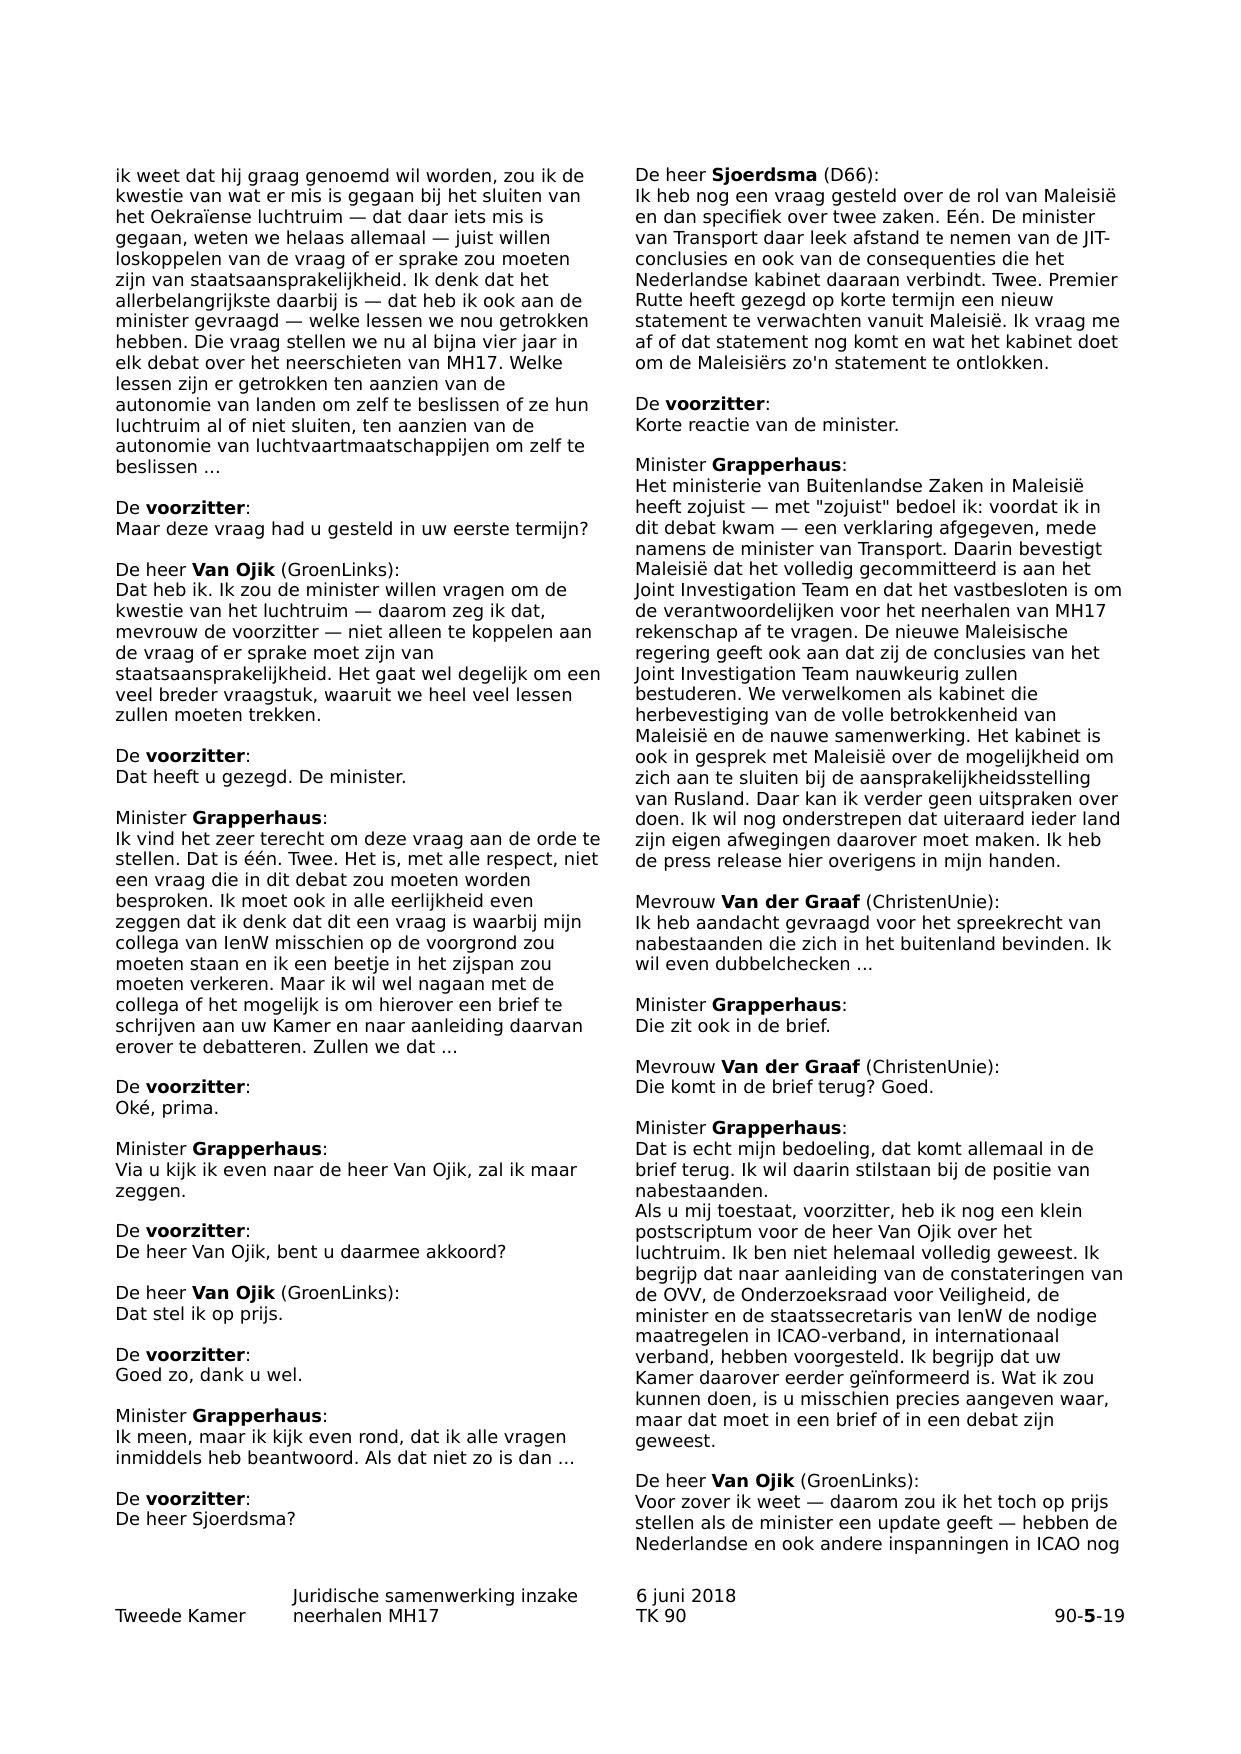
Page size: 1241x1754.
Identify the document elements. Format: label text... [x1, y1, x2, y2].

text De voorzitter: [635, 393, 1125, 414]
text Dat stel ik op prijs. [115, 1304, 605, 1324]
text De heer Sjoerdsma (D66): [635, 165, 1125, 186]
text Mevrouw Van der Graaf (ChristenUnie): [635, 1056, 1125, 1077]
text Minister Grapperhaus: [115, 1406, 605, 1427]
text Die komt in de brief terug? Goed. [635, 1077, 1125, 1098]
text De heer Van Ojik (GroenLinks): [115, 559, 605, 580]
text De heer Sjoerdsma? [115, 1509, 605, 1530]
text Minister Grapperhaus: [115, 807, 605, 828]
text Minister Grapperhaus: [635, 995, 1125, 1016]
text Dat heeft u gezegd. De minister. [115, 767, 605, 787]
text De voorzitter: [115, 1221, 605, 1242]
text Via u kijk ik even naar de heer Van Ojik, zal ik maar zeggen. [115, 1160, 605, 1201]
text De voorzitter: [115, 746, 605, 767]
text Minister Grapperhaus: [635, 1118, 1125, 1139]
text Maar deze vraag had u gesteld in uw eerste termijn? [115, 518, 605, 539]
text Mevrouw Van der Graaf (ChristenUnie): [635, 892, 1125, 912]
text Minister Grapperhaus: [115, 1139, 605, 1160]
text Korte reactie van de minister. [635, 414, 1125, 435]
text De heer Van Ojik (GroenLinks): [115, 1283, 605, 1304]
text De heer Van Ojik (GroenLinks): [635, 1471, 1125, 1492]
text Goed zo, dank u wel. [115, 1365, 605, 1386]
text Ik heb nog een vraag gesteld over de rol van Maleisië en dan specifiek over twee zaken. Eén. De minister van Transport daar leek afstand te nemen van de JIT-conclusies en ook van de consequenties die het Nederlandse kabinet daaraan verbindt. Twee. Premier Rutte heeft gezegd op korte termijn een nieuw statement te verwachten vanuit Maleisië. Ik vraag me af of dat statement nog komt en wat het kabinet doet om de Maleisiërs zo'n statement te ontlokken. [635, 186, 1125, 373]
text Als u mij toestaat, voorzitter, heb ik nog een klein postscriptum voor de heer Van Ojik over het luchtruim. Ik ben niet helemaal volledig geweest. Ik begrijp dat naar aanleiding van de constateringen van de OVV, de Onderzoeksraad voor Veiligheid, de minister en de staatssecretaris van IenW de nodige maatregelen in ICAO-verband, in internationaal verband, hebben voorgesteld. Ik begrijp dat uw Kamer daarover eerder geïnformeerd is. Wat ik zou kunnen doen, is u misschien precies aangeven waar, maar dat moet in een brief of in een debat zijn geweest. [635, 1201, 1125, 1451]
text Die zit ook in de brief. [635, 1016, 1125, 1036]
text De voorzitter: [115, 1344, 605, 1365]
text Voor zover ik weet — daarom zou ik het toch op prijs stellen als de minister een update geeft — hebben de Nederlandse en ook andere inspanningen in ICAO nog [635, 1492, 1125, 1554]
text De voorzitter: [115, 1488, 605, 1509]
text Minister Grapperhaus: [635, 455, 1125, 476]
text De heer Van Ojik, bent u daarmee akkoord? [115, 1242, 605, 1263]
text Dat is echt mijn bedoeling, dat komt allemaal in de brief terug. Ik wil daarin stilstaan bij de positie van nabestaanden. [635, 1139, 1125, 1201]
text Ik heb aandacht gevraagd voor het spreekrecht van nabestaanden die zich in het buitenland bevinden. Ik wil even dubbelchecken ... [635, 912, 1125, 975]
text ik weet dat hij graag genoemd wil worden, zou ik de kwestie van wat er mis is gegaan bij het sluiten van het Oekraïense luchtruim — dat daar iets mis is gegaan, weten we helaas allemaal — juist willen loskoppelen van de vraag of er sprake zou moeten zijn van staatsaansprakelijkheid. Ik denk dat het allerbelangrijkste daarbij is — dat heb ik ook aan de minister gevraagd — welke lessen we nou getrokken hebben. Die vraag stellen we nu al bijna vier jaar in elk debat over het neerschieten van MH17. Welke lessen zijn er getrokken ten aanzien van de autonomie van landen om zelf te beslissen of ze hun luchtruim al of niet sluiten, ten aanzien van de autonomie van luchtvaartmaatschappijen om zelf te beslissen ... [115, 165, 605, 478]
text Oké, prima. [115, 1098, 605, 1119]
text Dat heb ik. Ik zou de minister willen vragen om de kwestie van het luchtruim — daarom zeg ik dat, mevrouw de voorzitter — niet alleen te koppelen aan de vraag of er sprake moet zijn van staatsaansprakelijkheid. Het gaat wel degelijk om een veel breder vraagstuk, waaruit we heel veel lessen zullen moeten trekken. [115, 580, 605, 726]
text Ik vind het zeer terecht om deze vraag aan de orde te stellen. Dat is één. Twee. Het is, met alle respect, niet een vraag die in dit debat zou moeten worden besproken. Ik moet ook in alle eerlijkheid even zeggen dat ik denk dat dit een vraag is waarbij mijn collega van IenW misschien op de voorgrond zou moeten staan en ik een beetje in het zijspan zou moeten verkeren. Maar ik wil wel nagaan met de collega of het mogelijk is om hierover een brief te schrijven aan uw Kamer en naar aanleiding daarvan erover te debatteren. Zullen we dat ... [115, 828, 605, 1057]
text Het ministerie van Buitenlandse Zaken in Maleisië heeft zojuist — met "zojuist" bedoel ik: voordat ik in dit debat kwam — een verklaring afgegeven, mede namens de minister van Transport. Daarin bevestigt Maleisië dat het volledig gecommitteerd is aan het Joint Investigation Team en dat het vastbesloten is om de verantwoordelijken voor het neerhalen van MH17 rekenschap af te vragen. De nieuwe Maleisische regering geeft ook aan dat zij de conclusies van het Joint Investigation Team nauwkeurig zullen bestuderen. We verwelkomen als kabinet die herbevestiging van de volle betrokkenheid van Maleisië en de nauwe samenwerking. Het kabinet is ook in gesprek met Maleisië over de mogelijkheid om zich aan te sluiten bij de aansprakelijkheidsstelling van Rusland. Daar kan ik verder geen uitspraken over doen. Ik wil nog onderstrepen dat uiteraard ieder land zijn eigen afwegingen daarover moet maken. Ik heb de press release hier overigens in mijn handen. [635, 476, 1125, 872]
text De voorzitter: [115, 1077, 605, 1098]
text Ik meen, maar ik kijk even rond, dat ik alle vragen inmiddels heb beantwoord. Als dat niet zo is dan ... [115, 1427, 605, 1468]
text De voorzitter: [115, 498, 605, 518]
